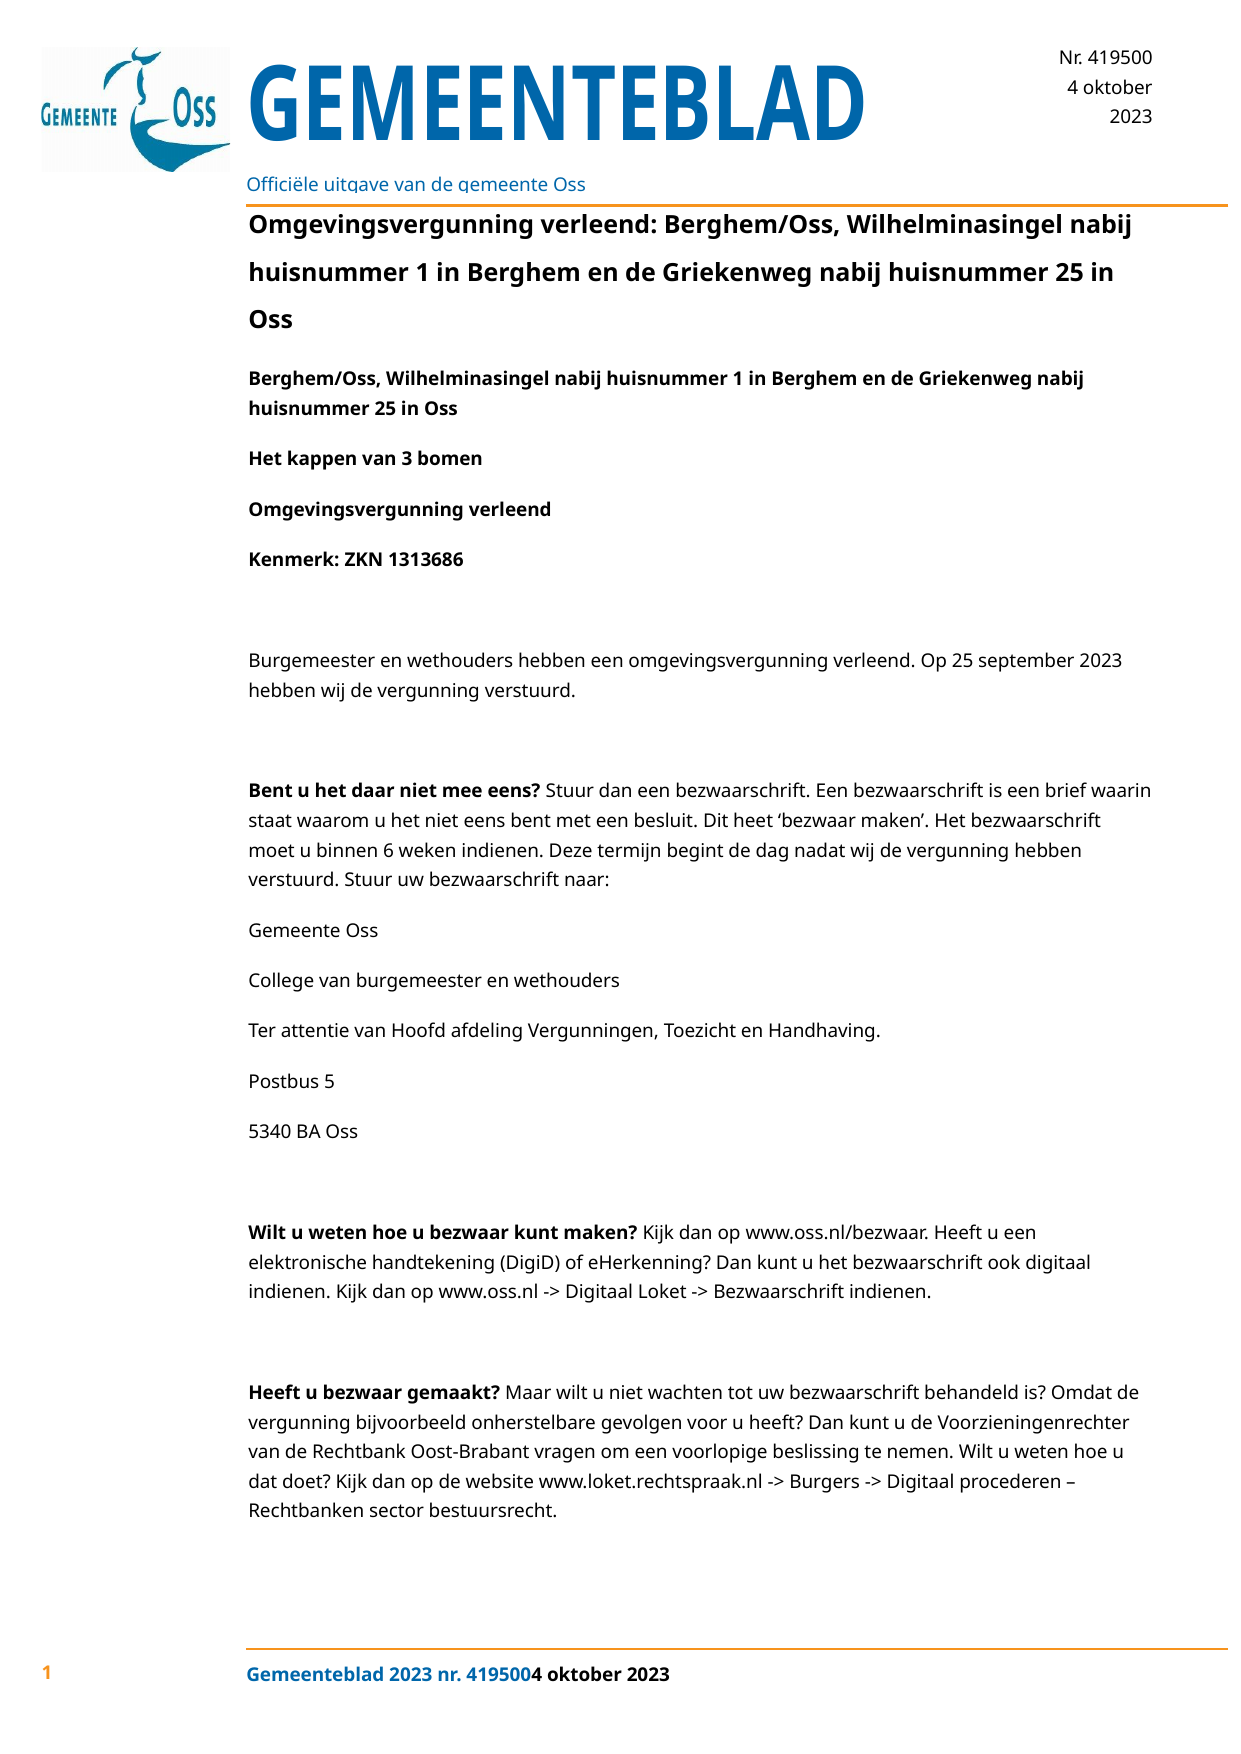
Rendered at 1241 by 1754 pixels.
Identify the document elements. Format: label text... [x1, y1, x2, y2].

text Burgemeester en wethouders hebben een omgevingsvergunning verleend. Op 25 september 2023 hebben wij de vergunning verstuurd. [248, 647, 1152, 702]
text 5340 BA Oss [248, 1118, 1152, 1144]
text Omgevingsvergunning verleend: Berghem/Oss, Wilhelminasingel nabij huisnummer 1 in Berghem en de Griekenweg nabij huisnummer 25 in Oss [248, 207, 1152, 336]
text Kenmerk: ZKN 1313686 [248, 546, 1152, 572]
picture [41, 47, 231, 172]
text Omgevingsvergunning verleend [248, 496, 1152, 522]
text Wilt u weten hoe u bezwaar kunt maken? Kijk dan op www.oss.nl/bezwaar. Heeft u een elektronische handtekening (DigiD) of eHerkenning? Dan kunt u het bezwaarschrift ook digitaal indienen. Kijk dan op www.oss.nl -> Digitaal Loket -> Bezwaarschrift indienen. [248, 1219, 1152, 1304]
text Bent u het daar niet mee eens? Stuur dan een bezwaarschrift. Een bezwaarschrift is een brief waarin staat waarom u het niet eens bent met een besluit. Dit heet ‘bezwaar maken’. Het bezwaarschrift moet u binnen 6 weken indienen. Deze termijn begint de dag nadat wij de vergunning hebben verstuurd. Stuur uw bezwaarschrift naar: [248, 778, 1152, 892]
text Berghem/Oss, Wilhelminasingel nabij huisnummer 1 in Berghem en de Griekenweg nabij huisnummer 25 in Oss [248, 366, 1152, 421]
text College van burgemeester en wethouders [248, 967, 1152, 993]
text Heeft u bezwaar gemaakt? Maar wilt u niet wachten tot uw bezwaarschrift behandeld is? Omdat de vergunning bijvoorbeeld onherstelbare gevolgen voor u heeft? Dan kunt u de Voorzieningenrechter van de Rechtbank Oost-Brabant vragen om een voorlopige beslissing te nemen. Wilt u weten hoe u dat doet? Kijk dan op de website www.loket.rechtspraak.nl -> Burgers -> Digitaal procederen – Rechtbanken sector bestuursrecht. [248, 1379, 1152, 1523]
text Ter attentie van Hoofd afdeling Vergunningen, Toezicht en Handhaving. [248, 1018, 1152, 1043]
text Gemeente Oss [248, 917, 1152, 942]
text Het kappen van 3 bomen [248, 446, 1152, 471]
text Postbus 5 [248, 1068, 1152, 1094]
